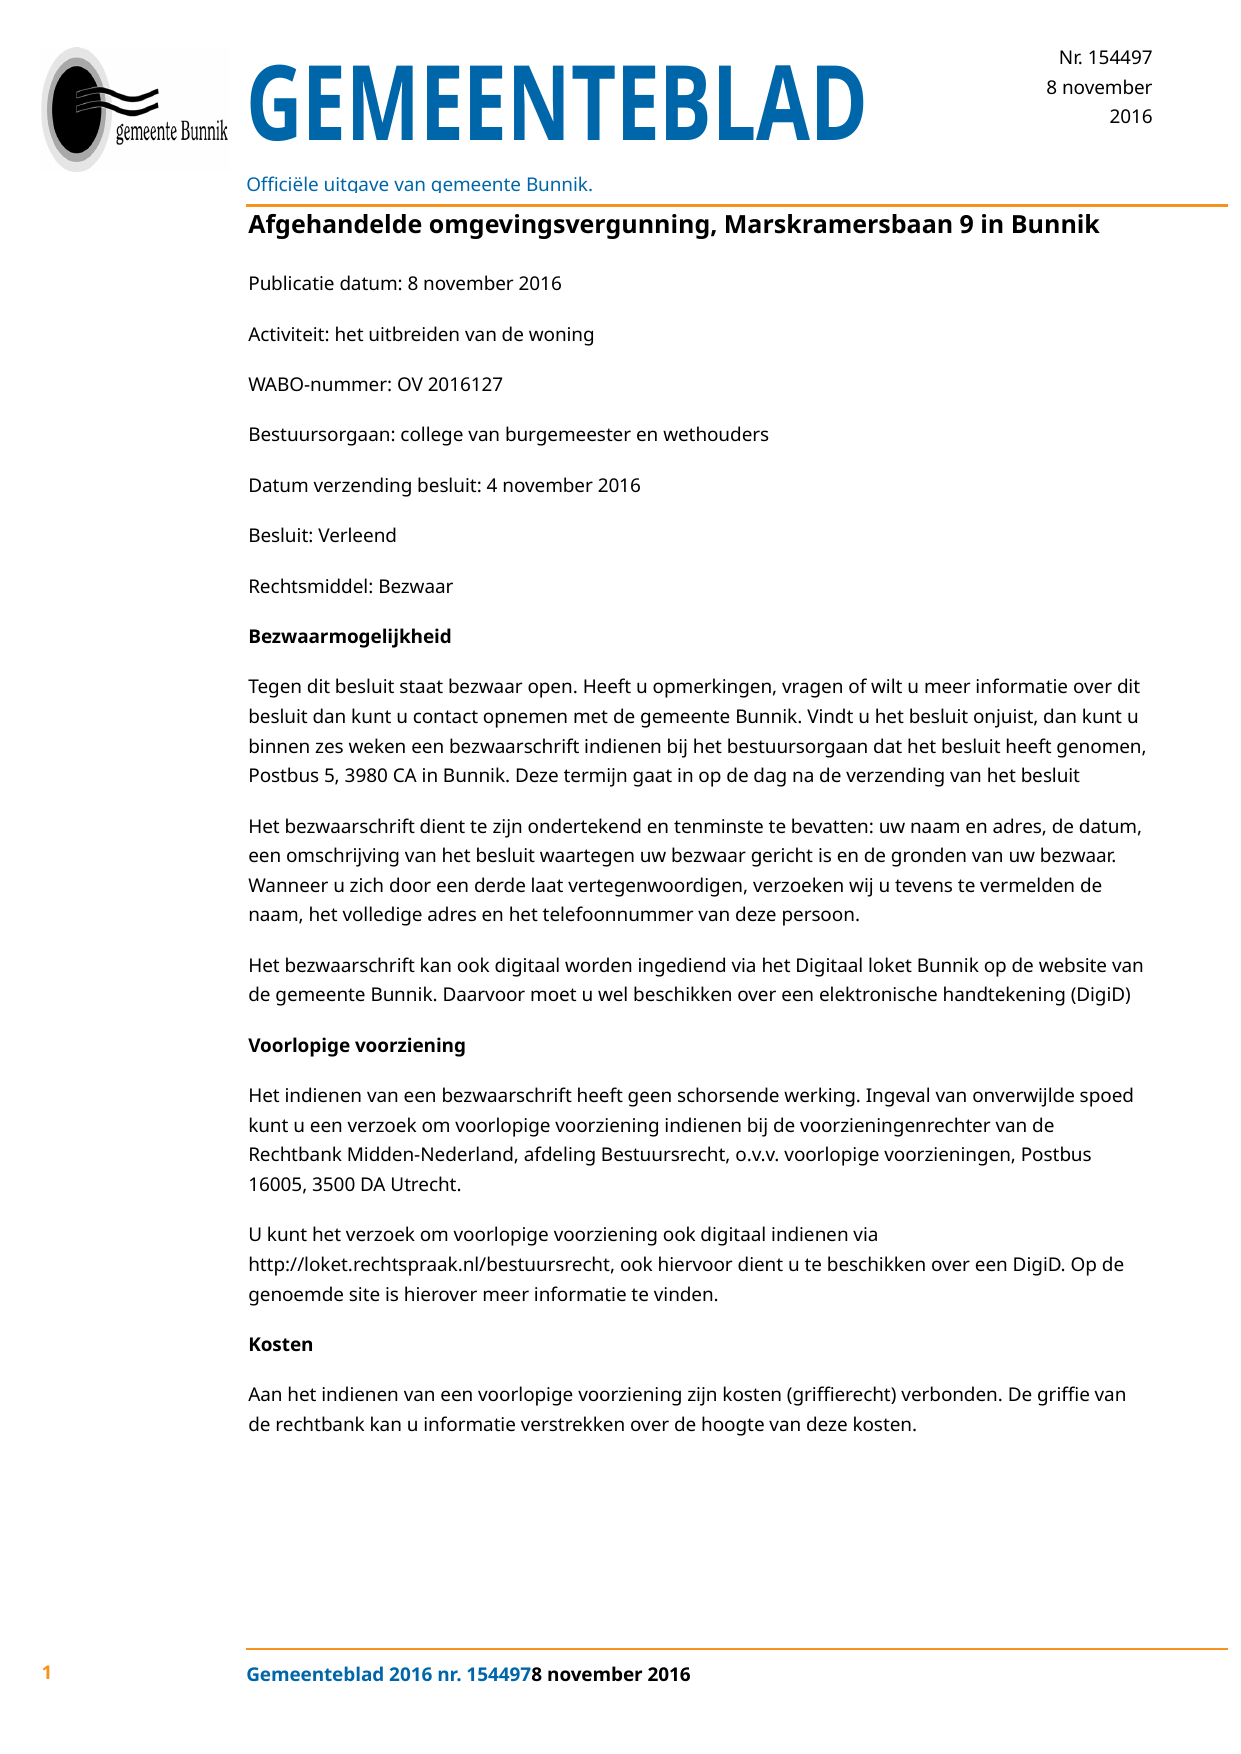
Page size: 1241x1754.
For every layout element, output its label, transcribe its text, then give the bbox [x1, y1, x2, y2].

text Besluit: Verleend [248, 522, 1152, 548]
text Voorlopige voorziening [248, 1032, 1152, 1058]
text Tegen dit besluit staat bezwaar open. Heeft u opmerkingen, vragen of wilt u meer informatie over dit besluit dan kunt u contact opnemen met de gemeente Bunnik. Vindt u het besluit onjuist, dan kunt u binnen zes weken een bezwaarschrift indienen bij het bestuursorgaan dat het besluit heeft genomen, Postbus 5, 3980 CA in Bunnik. Deze termijn gaat in op de dag na de verzending van het besluit [248, 674, 1152, 788]
picture [41, 47, 231, 172]
text Het bezwaarschrift dient te zijn ondertekend en tenminste te bevatten: uw naam en adres, de datum, een omschrijving van het besluit waartegen uw bezwaar gericht is en de gronden van uw bezwaar. Wanneer u zich door een derde laat vertegenwoordigen, verzoeken wij u tevens te vermelden de naam, het volledige adres en het telefoonnummer van deze persoon. [248, 813, 1152, 927]
text Publicatie datum: 8 november 2016 [248, 270, 1152, 296]
text WABO-nummer: OV 2016127 [248, 371, 1152, 397]
text Het bezwaarschrift kan ook digitaal worden ingediend via het Digitaal loket Bunnik op de website van de gemeente Bunnik. Daarvoor moet u wel beschikken over een elektronische handtekening (DigiD) [248, 952, 1152, 1007]
text Afgehandelde omgevingsvergunning, Marskramersbaan 9 in Bunnik [248, 207, 1152, 241]
text Bestuursorgaan: college van burgemeester en wethouders [248, 422, 1152, 447]
text Activiteit: het uitbreiden van de woning [248, 321, 1152, 346]
text Aan het indienen van een voorlopige voorziening zijn kosten (griffierecht) verbonden. De griffie van de rechtbank kan u informatie verstrekken over de hoogte van deze kosten. [248, 1382, 1152, 1437]
text Datum verzending besluit: 4 november 2016 [248, 472, 1152, 498]
text Bezwaarmogelijkheid [248, 623, 1152, 649]
text Rechtsmiddel: Bezwaar [248, 573, 1152, 598]
text U kunt het verzoek om voorlopige voorziening ook digitaal indienen via http://loket.rechtspraak.nl/bestuursrecht, ook hiervoor dient u te beschikken over een DigiD. Op de genoemde site is hierover meer informatie te vinden. [248, 1222, 1152, 1306]
text Het indienen van een bezwaarschrift heeft geen schorsende werking. Ingeval van onverwijlde spoed kunt u een verzoek om voorlopige voorziening indienen bij de voorzieningenrechter van de Rechtbank Midden-Nederland, afdeling Bestuursrecht, o.v.v. voorlopige voorzieningen, Postbus 16005, 3500 DA Utrecht. [248, 1082, 1152, 1197]
text Kosten [248, 1331, 1152, 1357]
